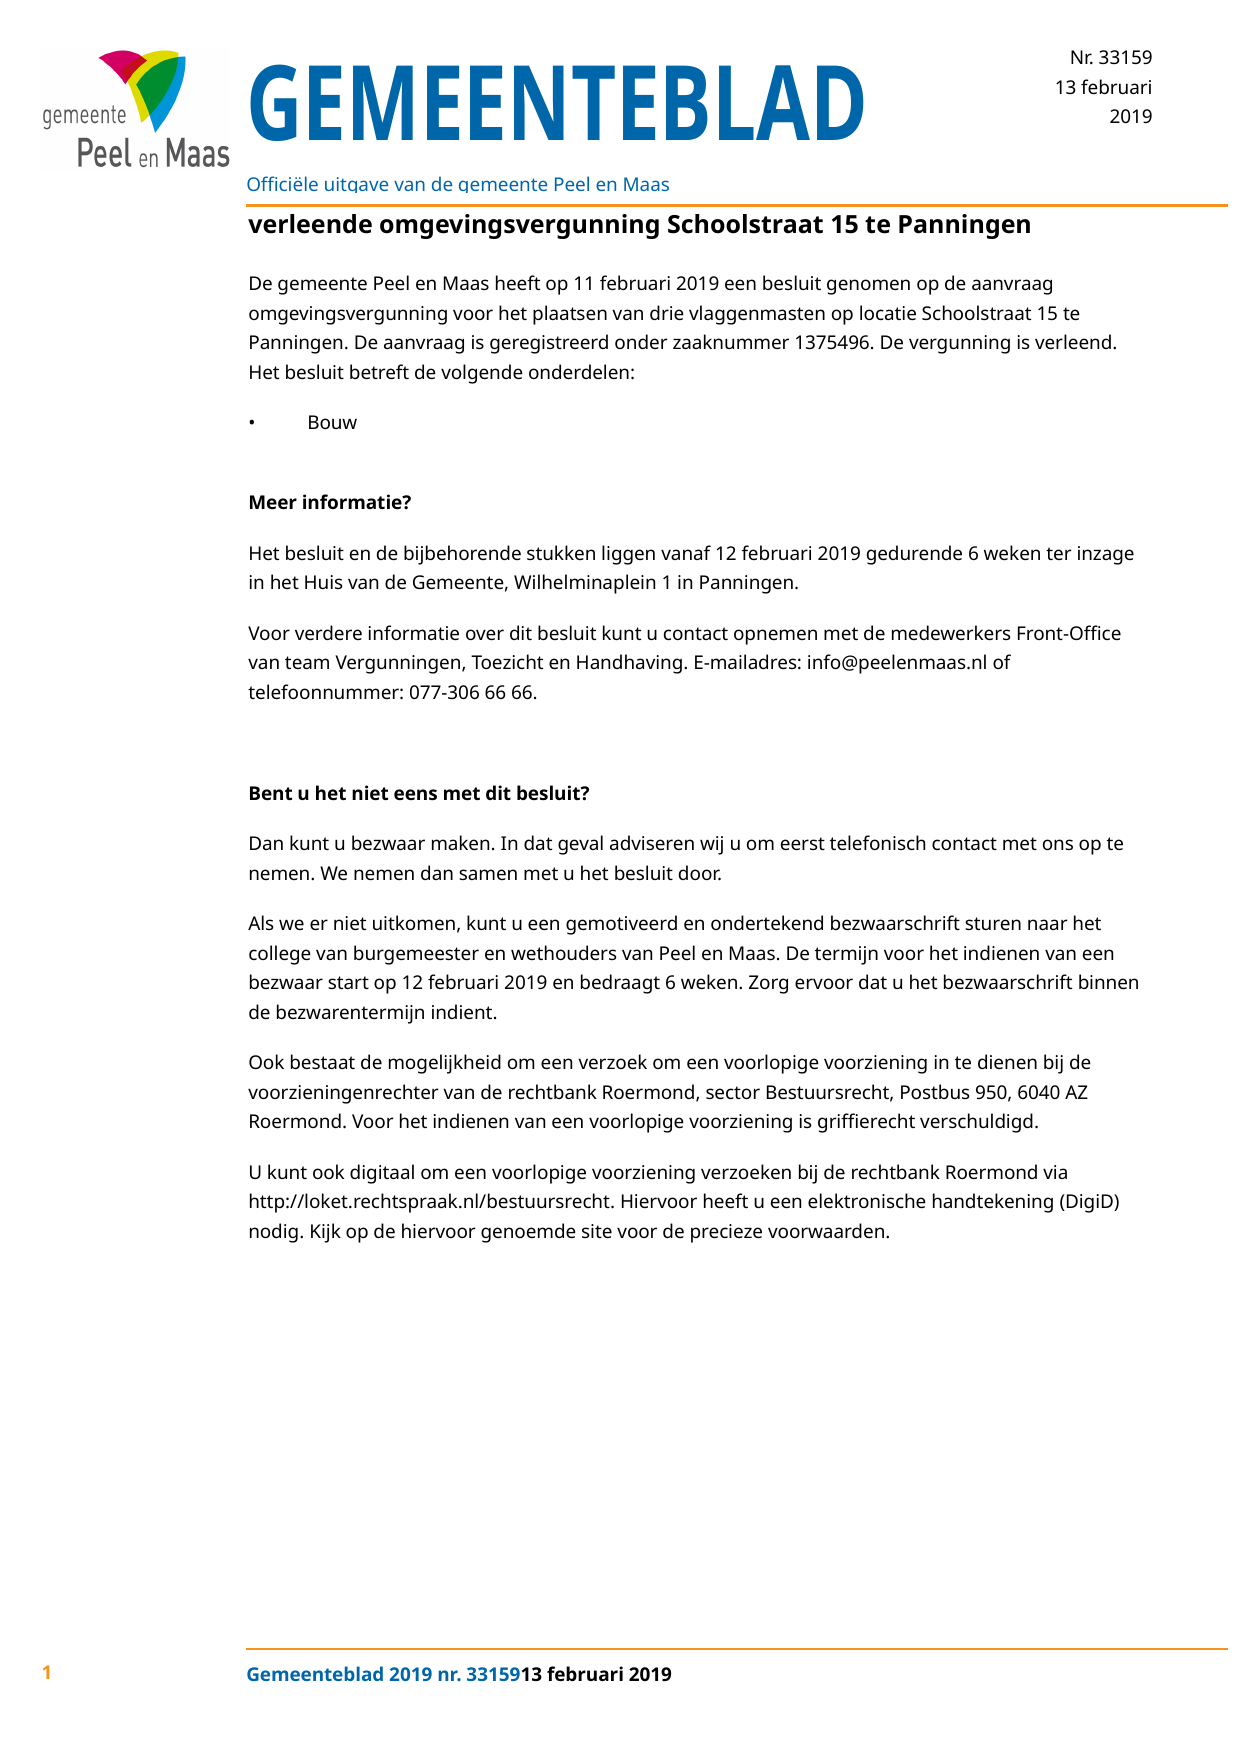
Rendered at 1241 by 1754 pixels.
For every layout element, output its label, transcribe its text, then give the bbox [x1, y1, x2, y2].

text De gemeente Peel en Maas heeft op 11 februari 2019 een besluit genomen op de aanvraag omgevingsvergunning voor het plaatsen van drie vlaggenmasten op locatie Schoolstraat 15 te Panningen. De aanvraag is geregistreerd onder zaaknummer 1375496. De vergunning is verleend. Het besluit betreft de volgende onderdelen: [248, 270, 1152, 385]
text Het besluit en de bijbehorende stukken liggen vanaf 12 februari 2019 gedurende 6 weken ter inzage in het Huis van de Gemeente, Wilhelminaplein 1 in Panningen. [248, 540, 1152, 595]
text verleende omgevingsvergunning Schoolstraat 15 te Panningen [248, 207, 1152, 241]
picture [41, 47, 231, 172]
text Bent u het niet eens met dit besluit? [248, 780, 1152, 806]
text Voor verdere informatie over dit besluit kunt u contact opnemen met de medewerkers Front-Office van team Vergunningen, Toezicht en Handhaving. E-mailadres: info@peelenmaas.nl of telefoonnummer: 077-306 66 66. [248, 620, 1152, 705]
text U kunt ook digitaal om een voorlopige voorziening verzoeken bij de rechtbank Roermond via http://loket.rechtspraak.nl/bestuursrecht. Hiervoor heeft u een elektronische handtekening (DigiD) nodig. Kijk op de hiervoor genoemde site voor de precieze voorwaarden. [248, 1159, 1152, 1244]
text Dan kunt u bezwaar maken. In dat geval adviseren wij u om eerst telefonisch contact met ons op te nemen. We nemen dan samen met u het besluit door. [248, 830, 1152, 886]
text Als we er niet uitkomen, kunt u een gemotiveerd en ondertekend bezwaarschrift sturen naar het college van burgemeester en wethouders van Peel en Maas. De termijn voor het indienen van een bezwaar start op 12 februari 2019 en bedraagt 6 weken. Zorg ervoor dat u het bezwaarschrift binnen de bezwarentermijn indient. [248, 910, 1152, 1025]
text Meer informatie? [248, 489, 1152, 515]
text Ook bestaat de mogelijkheid om een verzoek om een voorlopige voorziening in te dienen bij de voorzieningenrechter van de rechtbank Roermond, sector Bestuursrecht, Postbus 950, 6040 AZ Roermond. Voor het indienen van een voorlopige voorziening is griffierecht verschuldigd. [248, 1049, 1152, 1134]
list Bouw [248, 409, 1152, 435]
